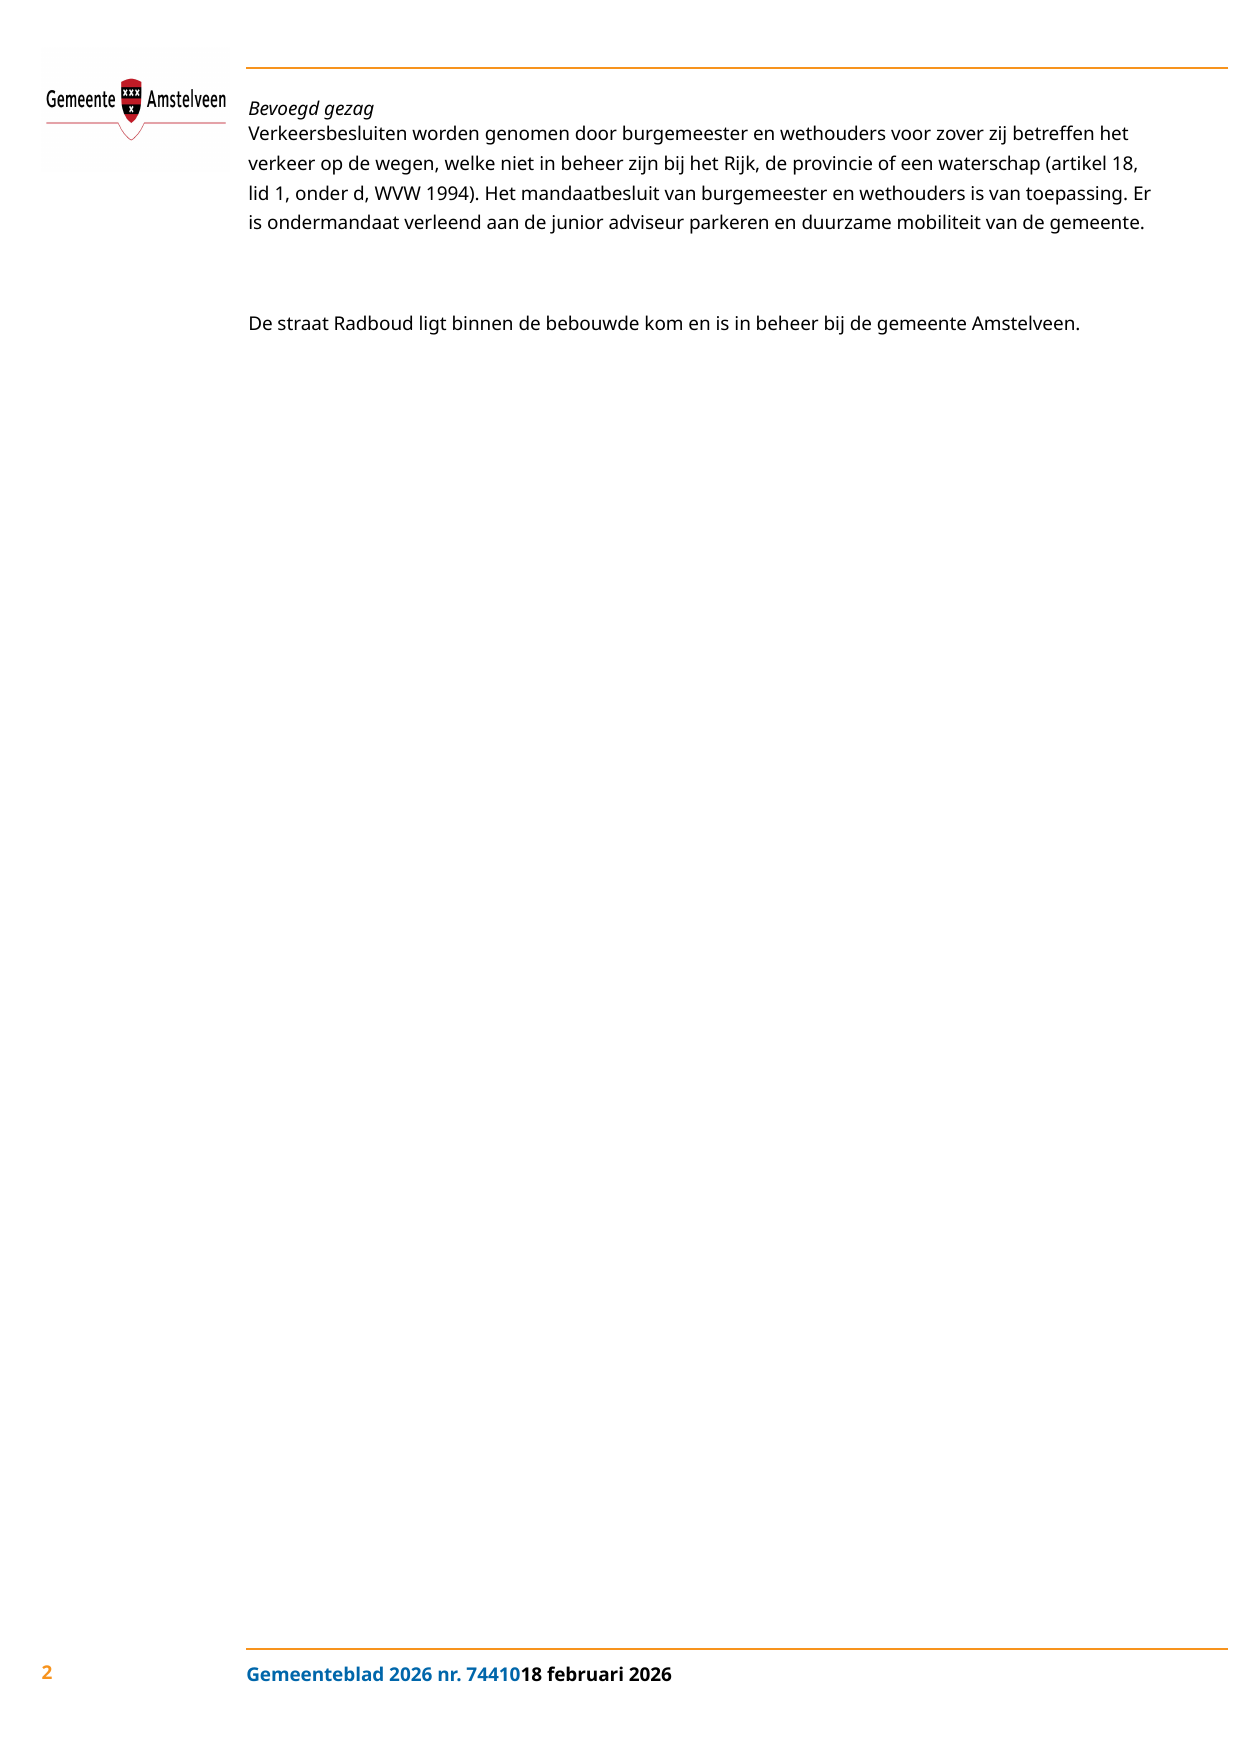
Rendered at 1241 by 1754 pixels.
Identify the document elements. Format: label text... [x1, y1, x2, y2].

text Verkeersbesluiten worden genomen door burgemeester en wethouders voor zover zij betreffen het verkeer op de wegen, welke niet in beheer zijn bij het Rijk, de provincie of een waterschap (artikel 18, lid 1, onder d, WVW 1994). Het mandaatbesluit van burgemeester en wethouders is van toepassing. Er is ondermandaat verleend aan de junior adviseur parkeren en duurzame mobiliteit van de gemeente. [248, 121, 1152, 235]
picture [41, 47, 231, 172]
text De straat Radboud ligt binnen de bebouwde kom en is in beheer bij de gemeente Amstelveen. [248, 310, 1152, 336]
text Bevoegd gezag [248, 95, 1152, 121]
